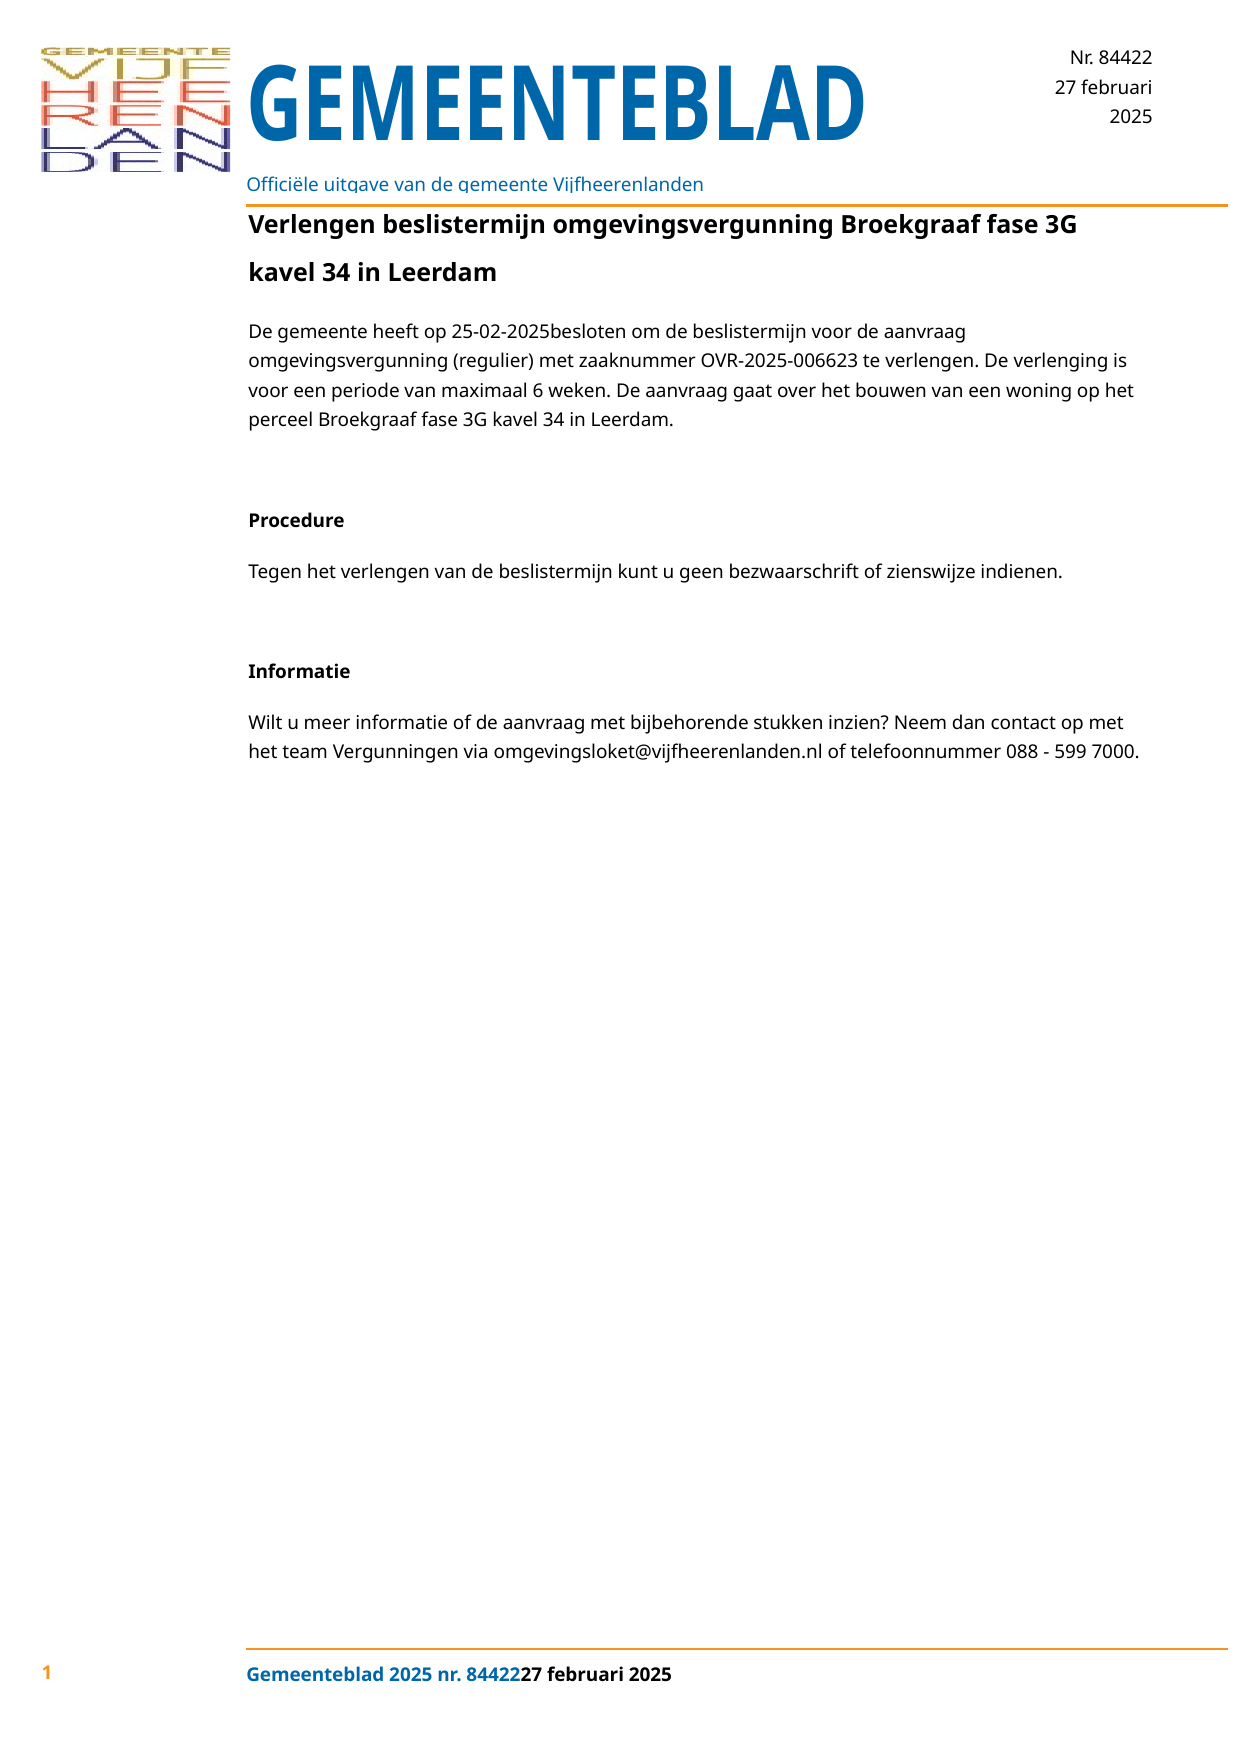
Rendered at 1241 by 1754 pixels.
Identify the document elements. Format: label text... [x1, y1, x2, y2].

text Informatie [248, 659, 1152, 684]
text Wilt u meer informatie of de aanvraag met bijbehorende stukken inzien? Neem dan contact op met het team Vergunningen via omgevingsloket@vijfheerenlanden.nl of telefoonnummer 088 - 599 7000. [248, 709, 1152, 764]
picture [41, 47, 231, 172]
text Verlengen beslistermijn omgevingsvergunning Broekgraaf fase 3G kavel 34 in Leerdam [248, 207, 1152, 288]
text Procedure [248, 507, 1152, 533]
text Tegen het verlengen van de beslistermijn kunt u geen bezwaarschrift of zienswijze indienen. [248, 558, 1152, 584]
text De gemeente heeft op 25-02-2025besloten om de beslistermijn voor de aanvraag omgevingsvergunning (regulier) met zaaknummer OVR-2025-006623 te verlengen. De verlenging is voor een periode van maximaal 6 weken. De aanvraag gaat over het bouwen van een woning op het perceel Broekgraaf fase 3G kavel 34 in Leerdam. [248, 318, 1152, 432]
